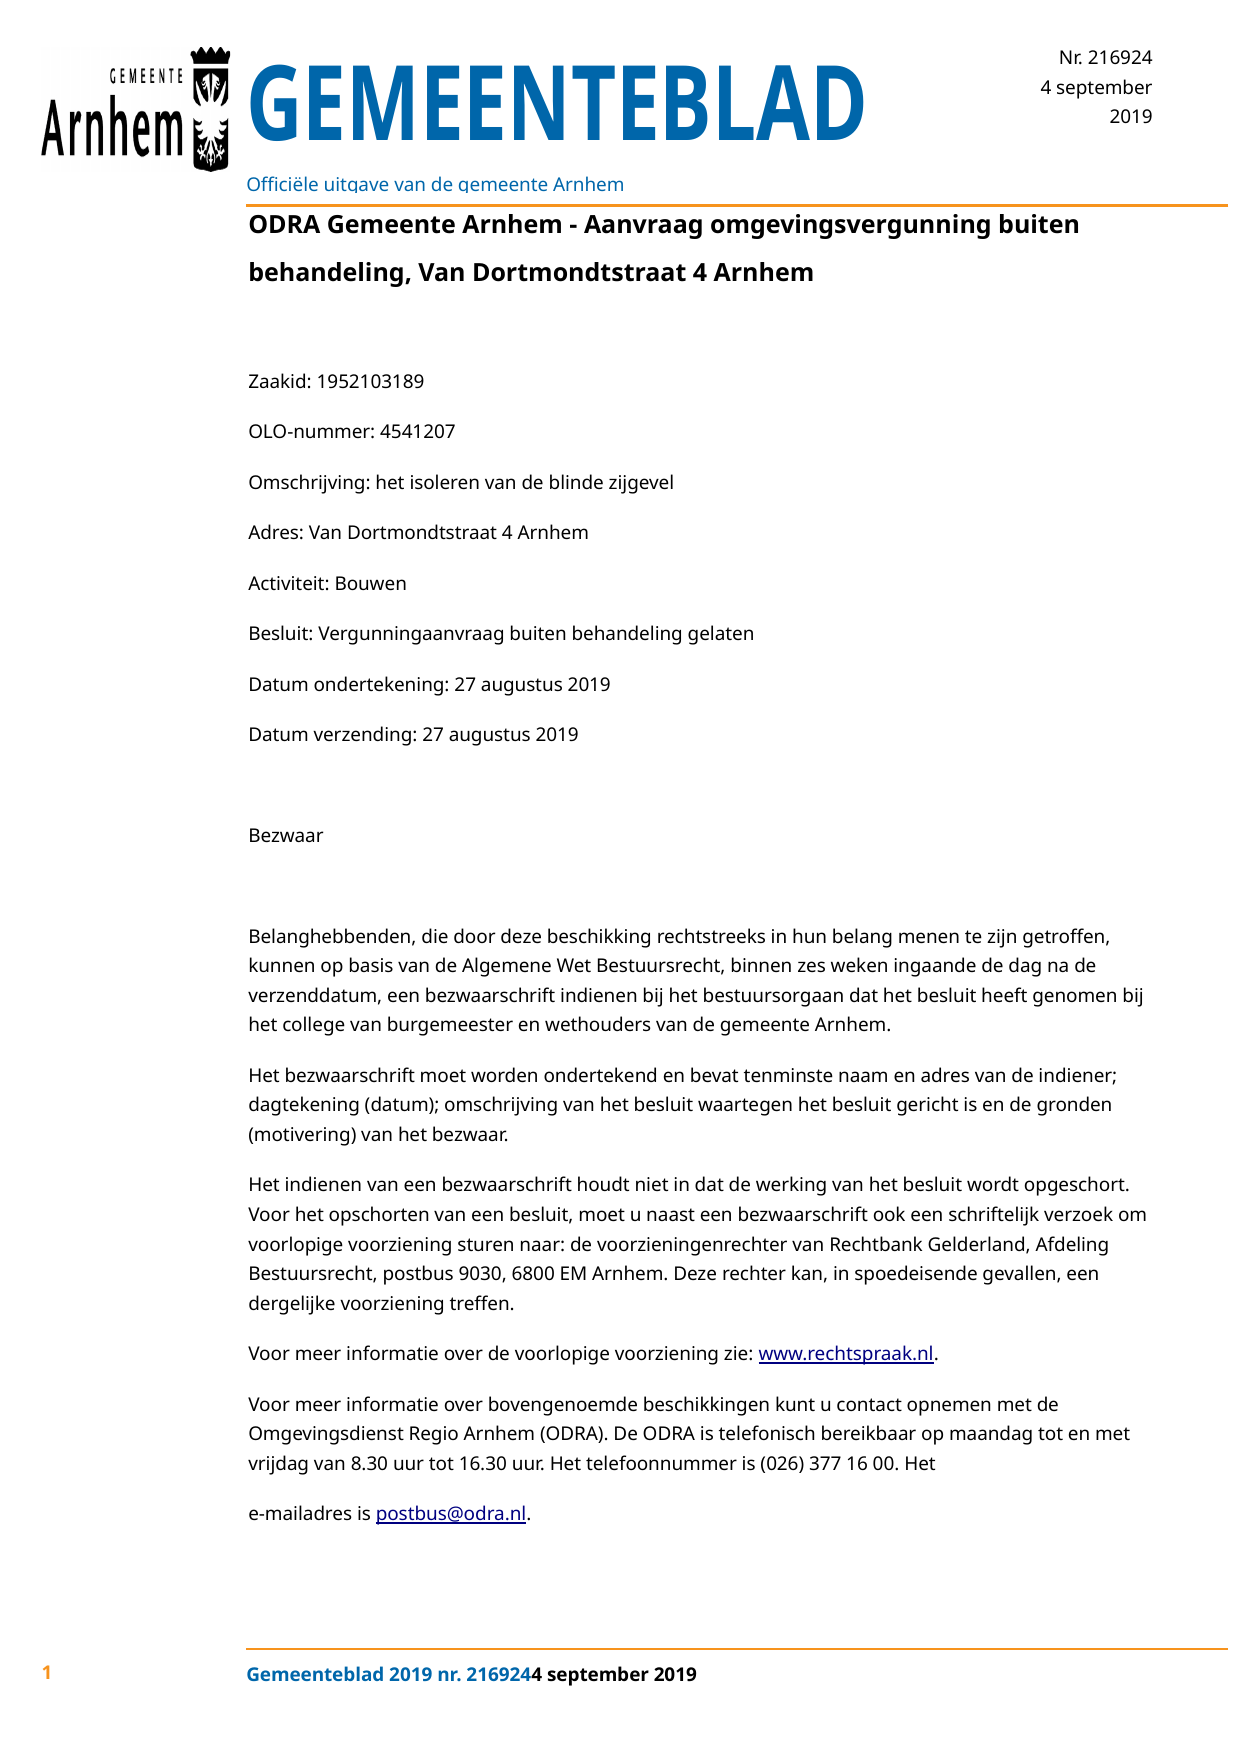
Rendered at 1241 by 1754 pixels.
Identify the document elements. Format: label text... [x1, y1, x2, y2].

text ODRA Gemeente Arnhem - Aanvraag omgevingsvergunning buiten behandeling, Van Dortmondtstraat 4 Arnhem [248, 207, 1152, 288]
text Zaakid: 1952103189 [248, 368, 1152, 394]
picture [41, 47, 231, 172]
text Het indienen van een bezwaarschrift houdt niet in dat de werking van het besluit wordt opgeschort. Voor het opschorten van een besluit, moet u naast een bezwaarschrift ook een schriftelijk verzoek om voorlopige voorziening sturen naar: de voorzieningenrechter van Rechtbank Gelderland, Afdeling Bestuursrecht, postbus 9030, 6800 EM Arnhem. Deze rechter kan, in spoedeisende gevallen, een dergelijke voorziening treffen. [248, 1172, 1152, 1316]
text Voor meer informatie over de voorlopige voorziening zie: www.rechtspraak.nl. [248, 1340, 1152, 1366]
text Activiteit: Bouwen [248, 570, 1152, 596]
text Het bezwaarschrift moet worden ondertekend en bevat tenminste naam en adres van de indiener; dagtekening (datum); omschrijving van het besluit waartegen het besluit gericht is en de gronden (motivering) van het bezwaar. [248, 1062, 1152, 1147]
text Besluit: Vergunningaanvraag buiten behandeling gelaten [248, 620, 1152, 646]
text Adres: Van Dortmondtstraat 4 Arnhem [248, 519, 1152, 545]
text OLO-nummer: 4541207 [248, 419, 1152, 444]
text Datum ondertekening: 27 augustus 2019 [248, 671, 1152, 697]
text Voor meer informatie over bovengenoemde beschikkingen kunt u contact opnemen met de Omgevingsdienst Regio Arnhem (ODRA). De ODRA is telefonisch bereikbaar op maandag tot en met vrijdag van 8.30 uur tot 16.30 uur. Het telefoonnummer is (026) 377 16 00. Het [248, 1391, 1152, 1476]
text Belanghebbenden, die door deze beschikking rechtstreeks in hun belang menen te zijn getroffen, kunnen op basis van de Algemene Wet Bestuursrecht, binnen zes weken ingaande de dag na de verzenddatum, een bezwaarschrift indienen bij het bestuursorgaan dat het besluit heeft genomen bij het college van burgemeester en wethouders van de gemeente Arnhem. [248, 923, 1152, 1037]
text Omschrijving: het isoleren van de blinde zijgevel [248, 469, 1152, 495]
text Datum verzending: 27 augustus 2019 [248, 721, 1152, 747]
text Bezwaar [248, 822, 1152, 848]
text e-mailadres is postbus@odra.nl. [248, 1500, 1152, 1526]
